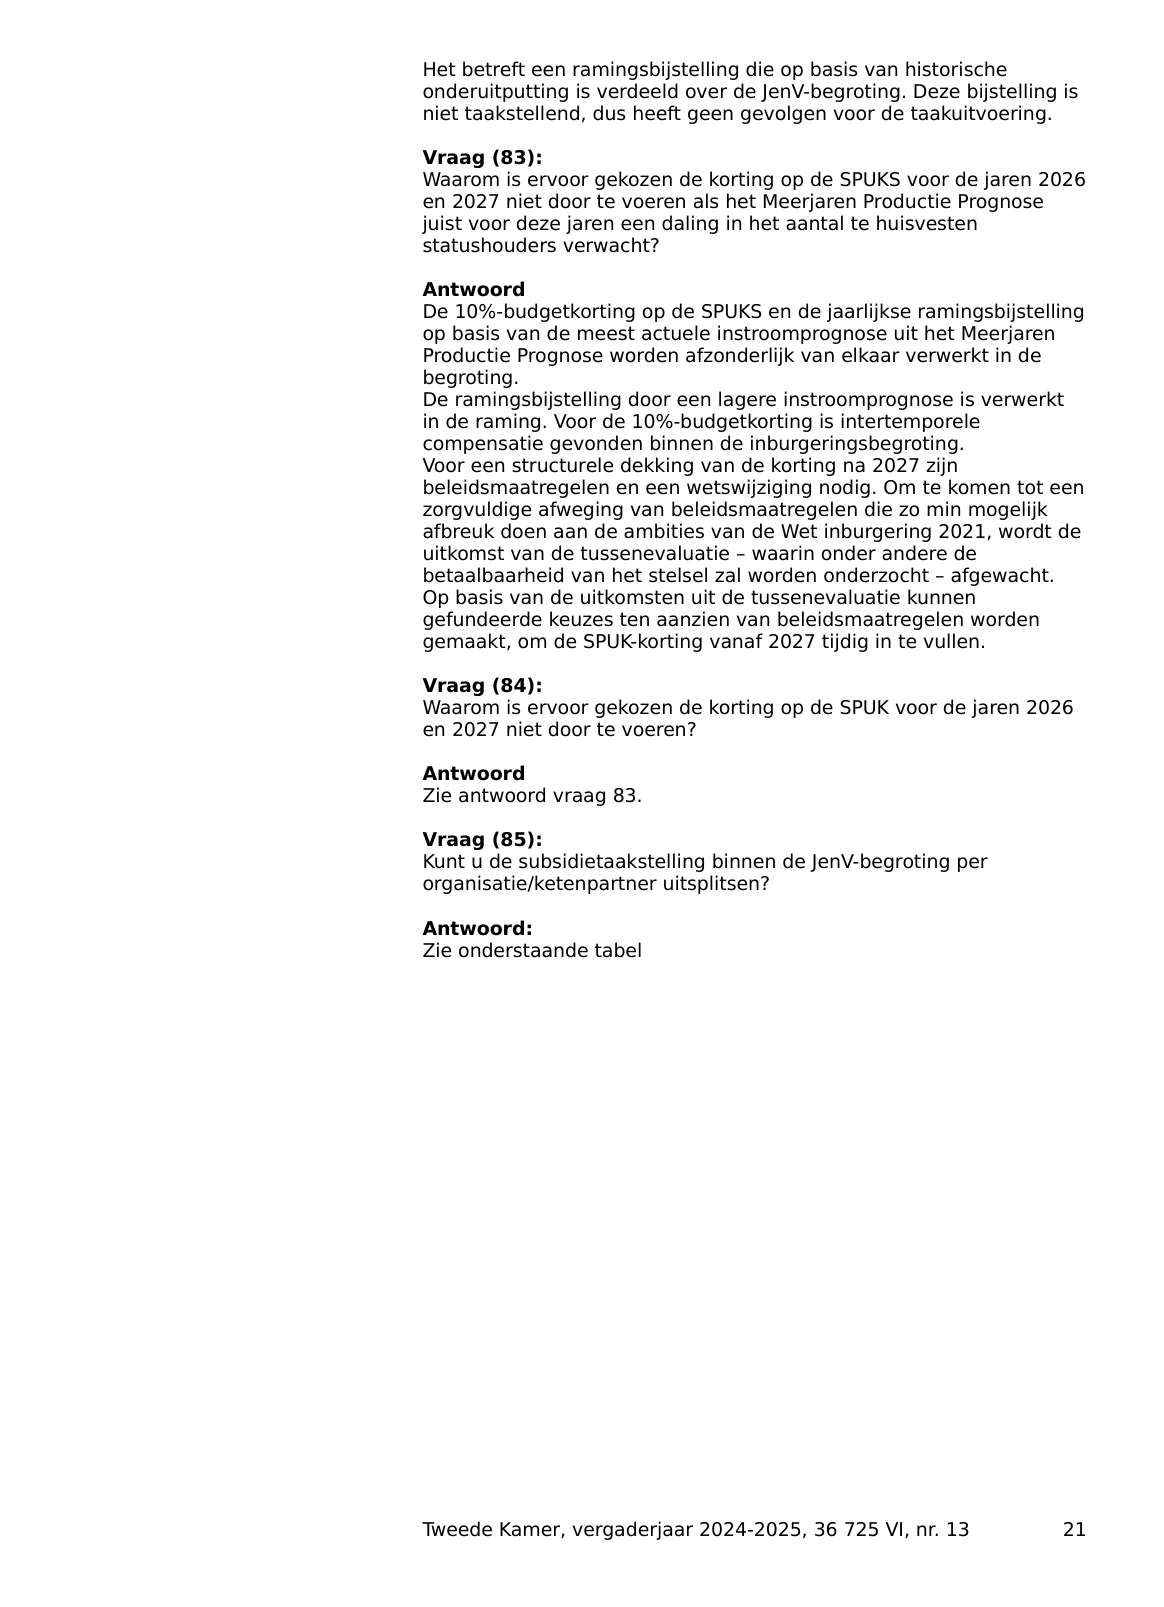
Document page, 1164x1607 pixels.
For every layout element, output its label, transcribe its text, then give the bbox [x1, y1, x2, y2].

text Antwoord: [422, 917, 1087, 939]
text Vraag (83): [422, 147, 1087, 169]
text Antwoord [422, 763, 1087, 785]
text Zie onderstaande tabel [422, 939, 1087, 961]
text Antwoord [422, 279, 1087, 301]
text Voor een structurele dekking van de korting na 2027 zijn beleidsmaatregelen en een wetswijziging nodig. Om te komen tot een zorgvuldige afweging van beleidsmaatregelen die zo min mogelijk afbreuk doen aan de ambities van de Wet inburgering 2021, wordt de uitkomst van de tussenevaluatie – waarin onder andere de betaalbaarheid van het stelsel zal worden onderzocht – afgewacht. Op basis van de uitkomsten uit de tussenevaluatie kunnen gefundeerde keuzes ten aanzien van beleidsmaatregelen worden gemaakt, om de SPUK-korting vanaf 2027 tijdig in te vullen. [422, 455, 1087, 653]
text Vraag (84): [422, 675, 1087, 697]
text Het betreft een ramingsbijstelling die op basis van historische onderuitputting is verdeeld over de JenV-begroting. Deze bijstelling is niet taakstellend, dus heeft geen gevolgen voor de taakuitvoering. [422, 59, 1087, 125]
text Waarom is ervoor gekozen de korting op de SPUKS voor de jaren 2026 en 2027 niet door te voeren als het Meerjaren Productie Prognose juist voor deze jaren een daling in het aantal te huisvesten statushouders verwacht? [422, 169, 1087, 257]
text Zie antwoord vraag 83. [422, 785, 1087, 807]
text Vraag (85): [422, 829, 1087, 851]
text Kunt u de subsidietaakstelling binnen de JenV-begroting per organisatie/ketenpartner uitsplitsen? [422, 851, 1087, 895]
text De 10%-budgetkorting op de SPUKS en de jaarlijkse ramingsbijstelling op basis van de meest actuele instroomprognose uit het Meerjaren Productie Prognose worden afzonderlijk van elkaar verwerkt in de begroting. [422, 301, 1087, 389]
text De ramingsbijstelling door een lagere instroomprognose is verwerkt in de raming. Voor de 10%-budgetkorting is intertemporele compensatie gevonden binnen de inburgeringsbegroting. [422, 389, 1087, 455]
text Waarom is ervoor gekozen de korting op de SPUK voor de jaren 2026 en 2027 niet door te voeren? [422, 697, 1087, 741]
